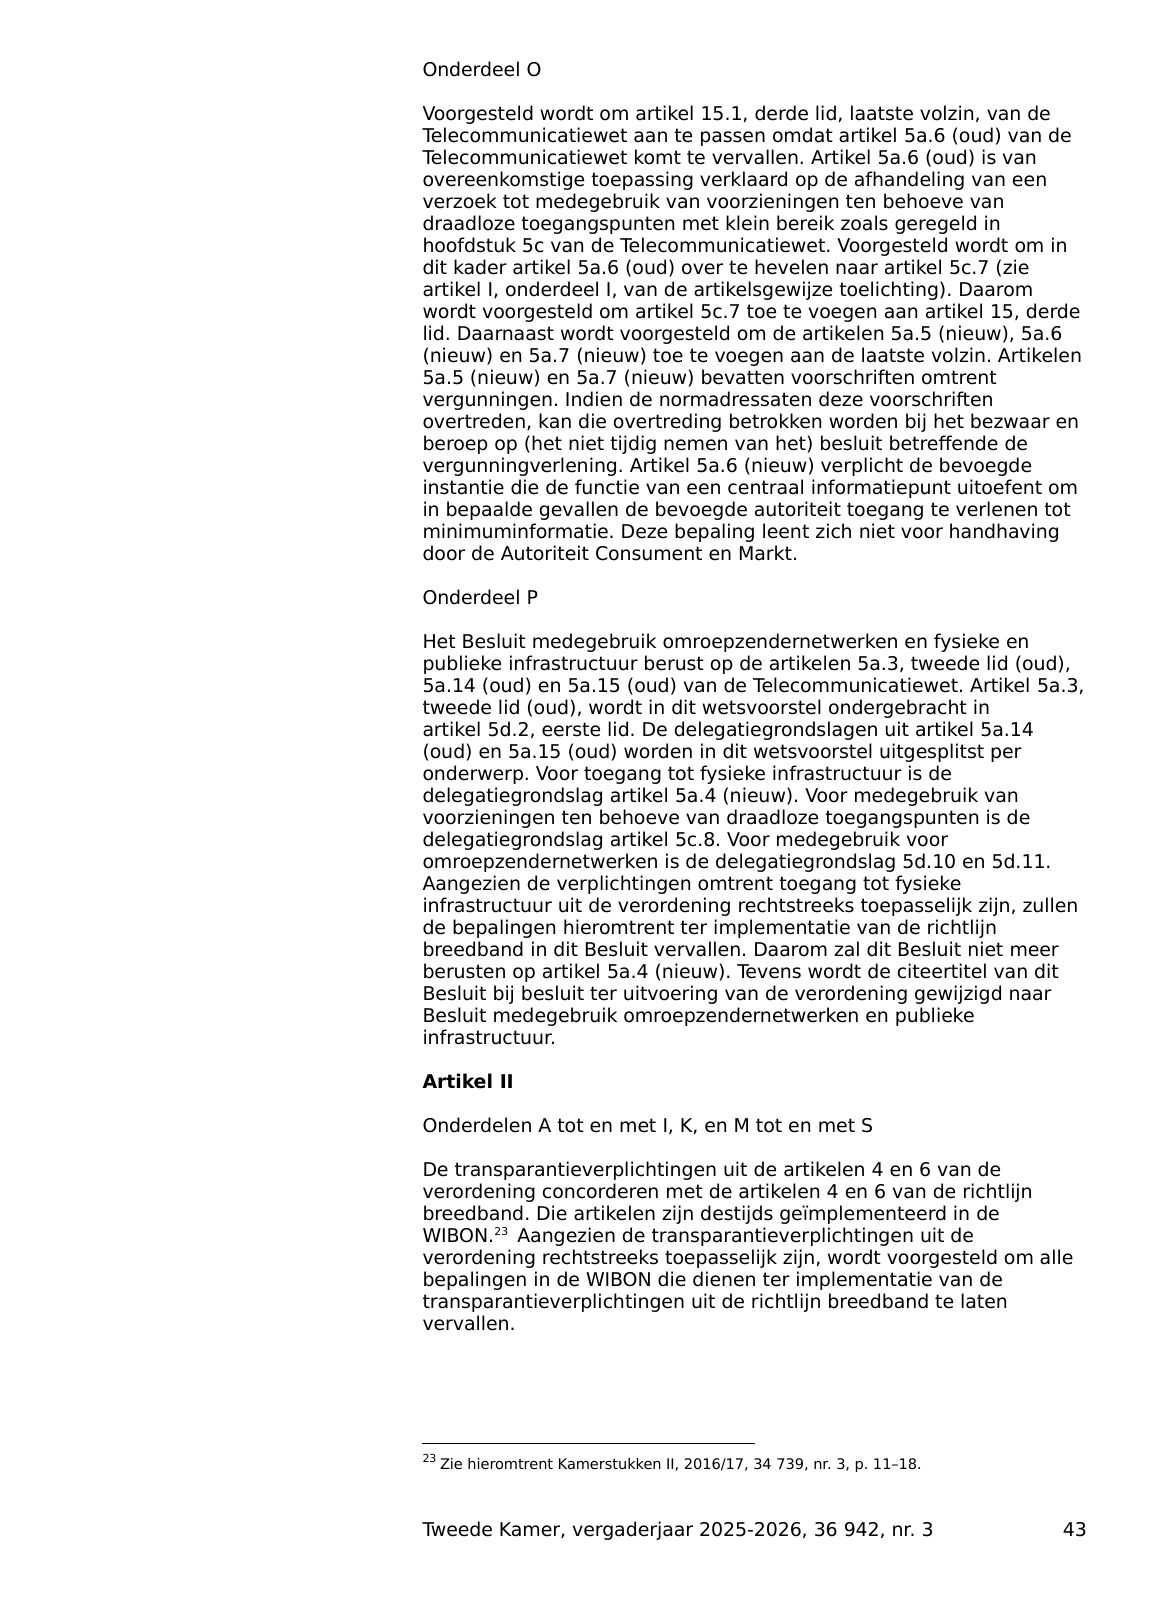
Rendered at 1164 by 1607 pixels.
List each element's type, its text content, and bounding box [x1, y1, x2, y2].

subtitle Onderdeel P [422, 587, 1087, 609]
subtitle Artikel II [422, 1071, 1087, 1093]
subtitle Onderdelen A tot en met I, K, en M tot en met S [422, 1115, 1087, 1137]
text De transparantieverplichtingen uit de artikelen 4 en 6 van de verordening concorderen met de artikelen 4 en 6 van de richtlijn breedband. Die artikelen zijn destijds geïmplementeerd in de WIBON. Aangezien de transparantieverplichtingen uit de verordening rechtstreeks toepasselijk zijn, wordt voorgesteld om alle bepalingen in de WIBON die dienen ter implementatie van de transparantieverplichtingen uit de richtlijn breedband te laten vervallen. [422, 1159, 1087, 1335]
text Voorgesteld wordt om artikel 15.1, derde lid, laatste volzin, van de Telecommunicatiewet aan te passen omdat artikel 5a.6 (oud) van de Telecommunicatiewet komt te vervallen. Artikel 5a.6 (oud) is van overeenkomstige toepassing verklaard op de afhandeling van een verzoek tot medegebruik van voorzieningen ten behoeve van draadloze toegangspunten met klein bereik zoals geregeld in hoofdstuk 5c van de Telecommunicatiewet. Voorgesteld wordt om in dit kader artikel 5a.6 (oud) over te hevelen naar artikel 5c.7 (zie artikel I, onderdeel I, van de artikelsgewijze toelichting). Daarom wordt voorgesteld om artikel 5c.7 toe te voegen aan artikel 15, derde lid. Daarnaast wordt voorgesteld om de artikelen 5a.5 (nieuw), 5a.6 (nieuw) en 5a.7 (nieuw) toe te voegen aan de laatste volzin. Artikelen 5a.5 (nieuw) en 5a.7 (nieuw) bevatten voorschriften omtrent vergunningen. Indien de normadressaten deze voorschriften overtreden, kan die overtreding betrokken worden bij het bezwaar en beroep op (het niet tijdig nemen van het) besluit betreffende de vergunningverlening. Artikel 5a.6 (nieuw) verplicht de bevoegde instantie die de functie van een centraal informatiepunt uitoefent om in bepaalde gevallen de bevoegde autoriteit toegang te verlenen tot minimuminformatie. Deze bepaling leent zich niet voor handhaving door de Autoriteit Consument en Markt. [422, 103, 1087, 565]
text Het Besluit medegebruik omroepzendernetwerken en fysieke en publieke infrastructuur berust op de artikelen 5a.3, tweede lid (oud), 5a.14 (oud) en 5a.15 (oud) van de Telecommunicatiewet. Artikel 5a.3, tweede lid (oud), wordt in dit wetsvoorstel ondergebracht in artikel 5d.2, eerste lid. De delegatiegrondslagen uit artikel 5a.14 (oud) en 5a.15 (oud) worden in dit wetsvoorstel uitgesplitst per onderwerp. Voor toegang tot fysieke infrastructuur is de delegatiegrondslag artikel 5a.4 (nieuw). Voor medegebruik van voorzieningen ten behoeve van draadloze toegangspunten is de delegatiegrondslag artikel 5c.8. Voor medegebruik voor omroepzendernetwerken is de delegatiegrondslag 5d.10 en 5d.11. Aangezien de verplichtingen omtrent toegang tot fysieke infrastructuur uit de verordening rechtstreeks toepasselijk zijn, zullen de bepalingen hieromtrent ter implementatie van de richtlijn breedband in dit Besluit vervallen. Daarom zal dit Besluit niet meer berusten op artikel 5a.4 (nieuw). Tevens wordt de citeertitel van dit Besluit bij besluit ter uitvoering van de verordening gewijzigd naar Besluit medegebruik omroepzendernetwerken en publieke infrastructuur. [422, 631, 1087, 1049]
text Zie hieromtrent Kamerstukken II, 2016/17, 34 739, nr. 3, p. 11–18. [422, 1452, 1087, 1474]
subtitle Onderdeel O [422, 59, 1087, 81]
